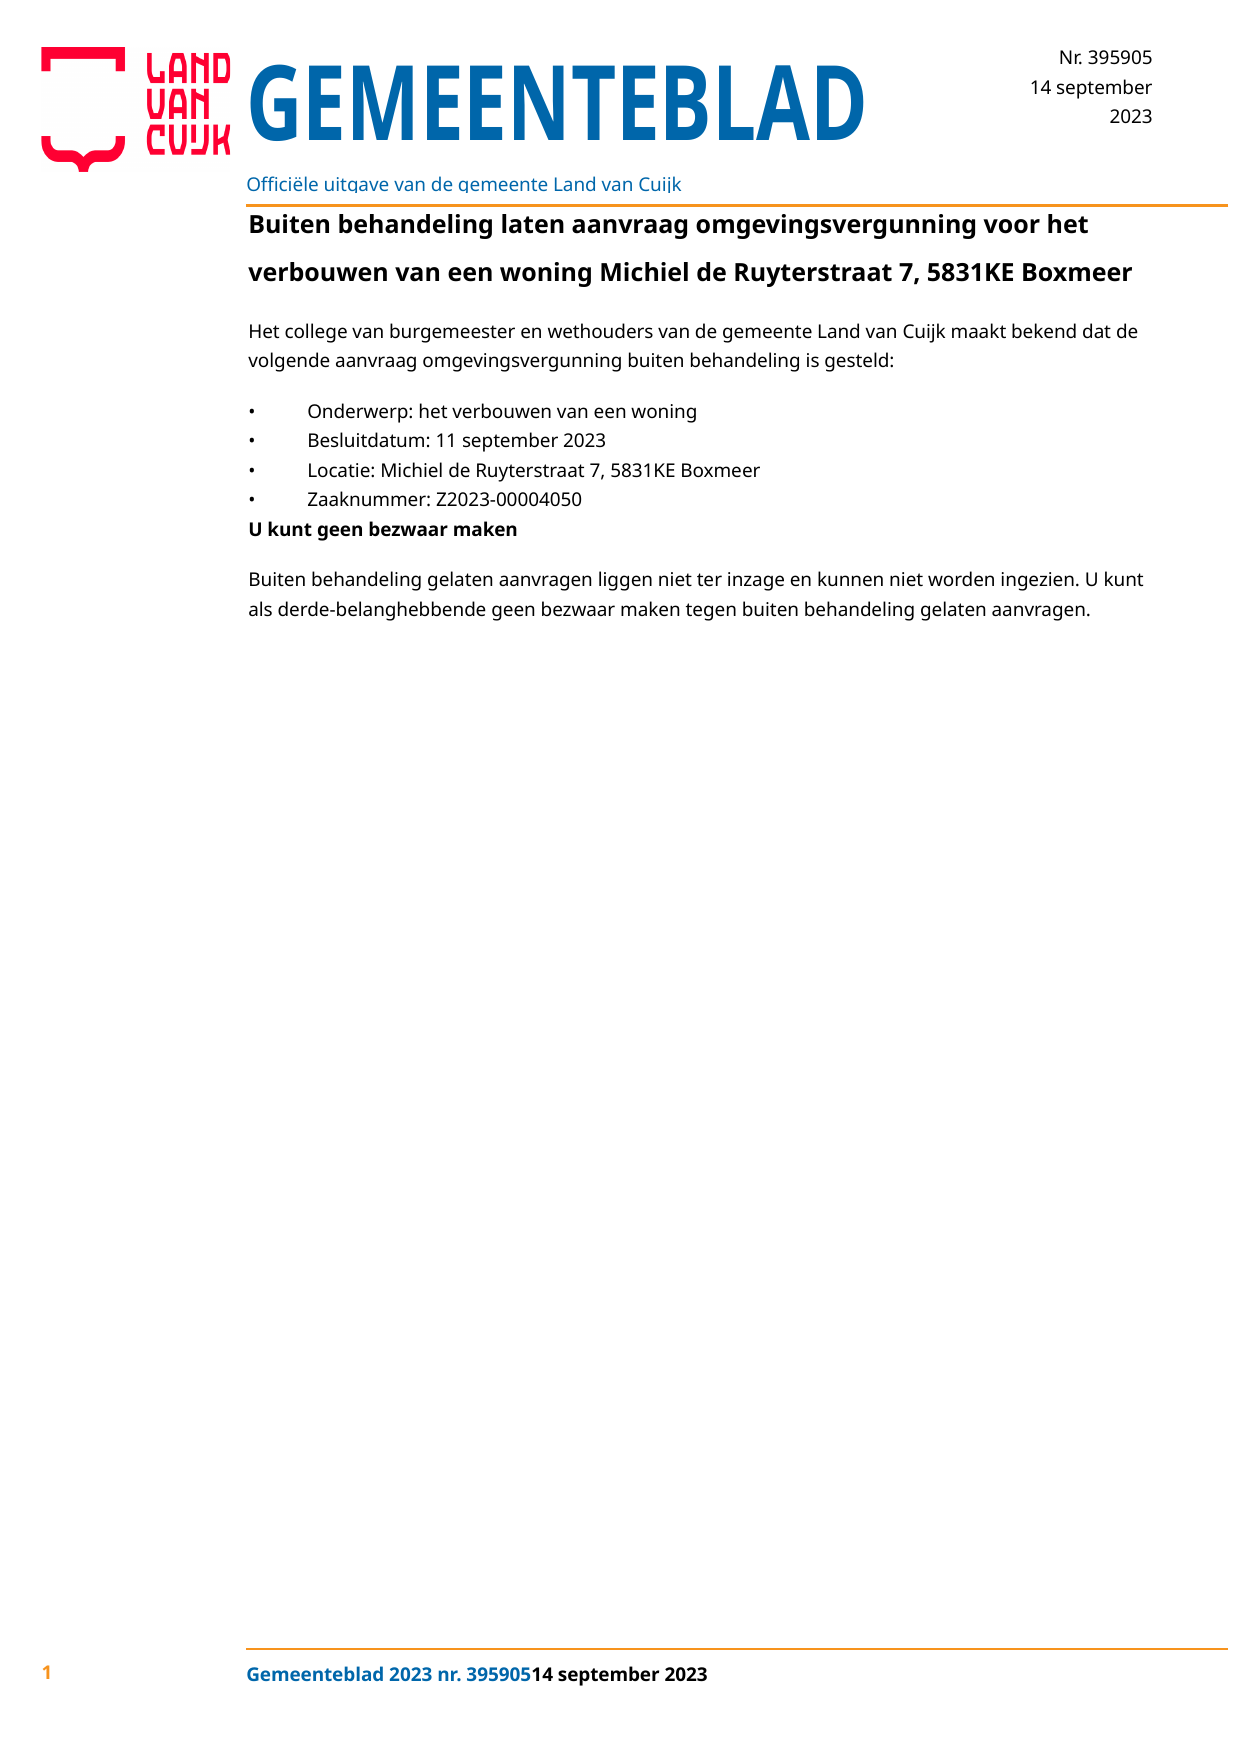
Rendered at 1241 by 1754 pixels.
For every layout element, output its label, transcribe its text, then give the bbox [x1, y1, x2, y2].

text Het college van burgemeester en wethouders van de gemeente Land van Cuijk maakt bekend dat de volgende aanvraag omgevingsvergunning buiten behandeling is gesteld: [248, 318, 1152, 373]
list Onderwerp: het verbouwen van een woning [248, 398, 1152, 424]
list Besluitdatum: 11 september 2023 [248, 427, 1152, 453]
list Zaaknummer: Z2023-00004050 [248, 487, 1152, 512]
text Buiten behandeling gelaten aanvragen liggen niet ter inzage en kunnen niet worden ingezien. U kunt als derde-belanghebbende geen bezwaar maken tegen buiten behandeling gelaten aanvragen. [248, 567, 1152, 622]
text Buiten behandeling laten aanvraag omgevingsvergunning voor het verbouwen van een woning Michiel de Ruyterstraat 7, 5831KE Boxmeer [248, 207, 1152, 288]
text U kunt geen bezwaar maken [248, 516, 1152, 542]
picture [41, 47, 231, 172]
list Locatie: Michiel de Ruyterstraat 7, 5831KE Boxmeer [248, 457, 1152, 483]
